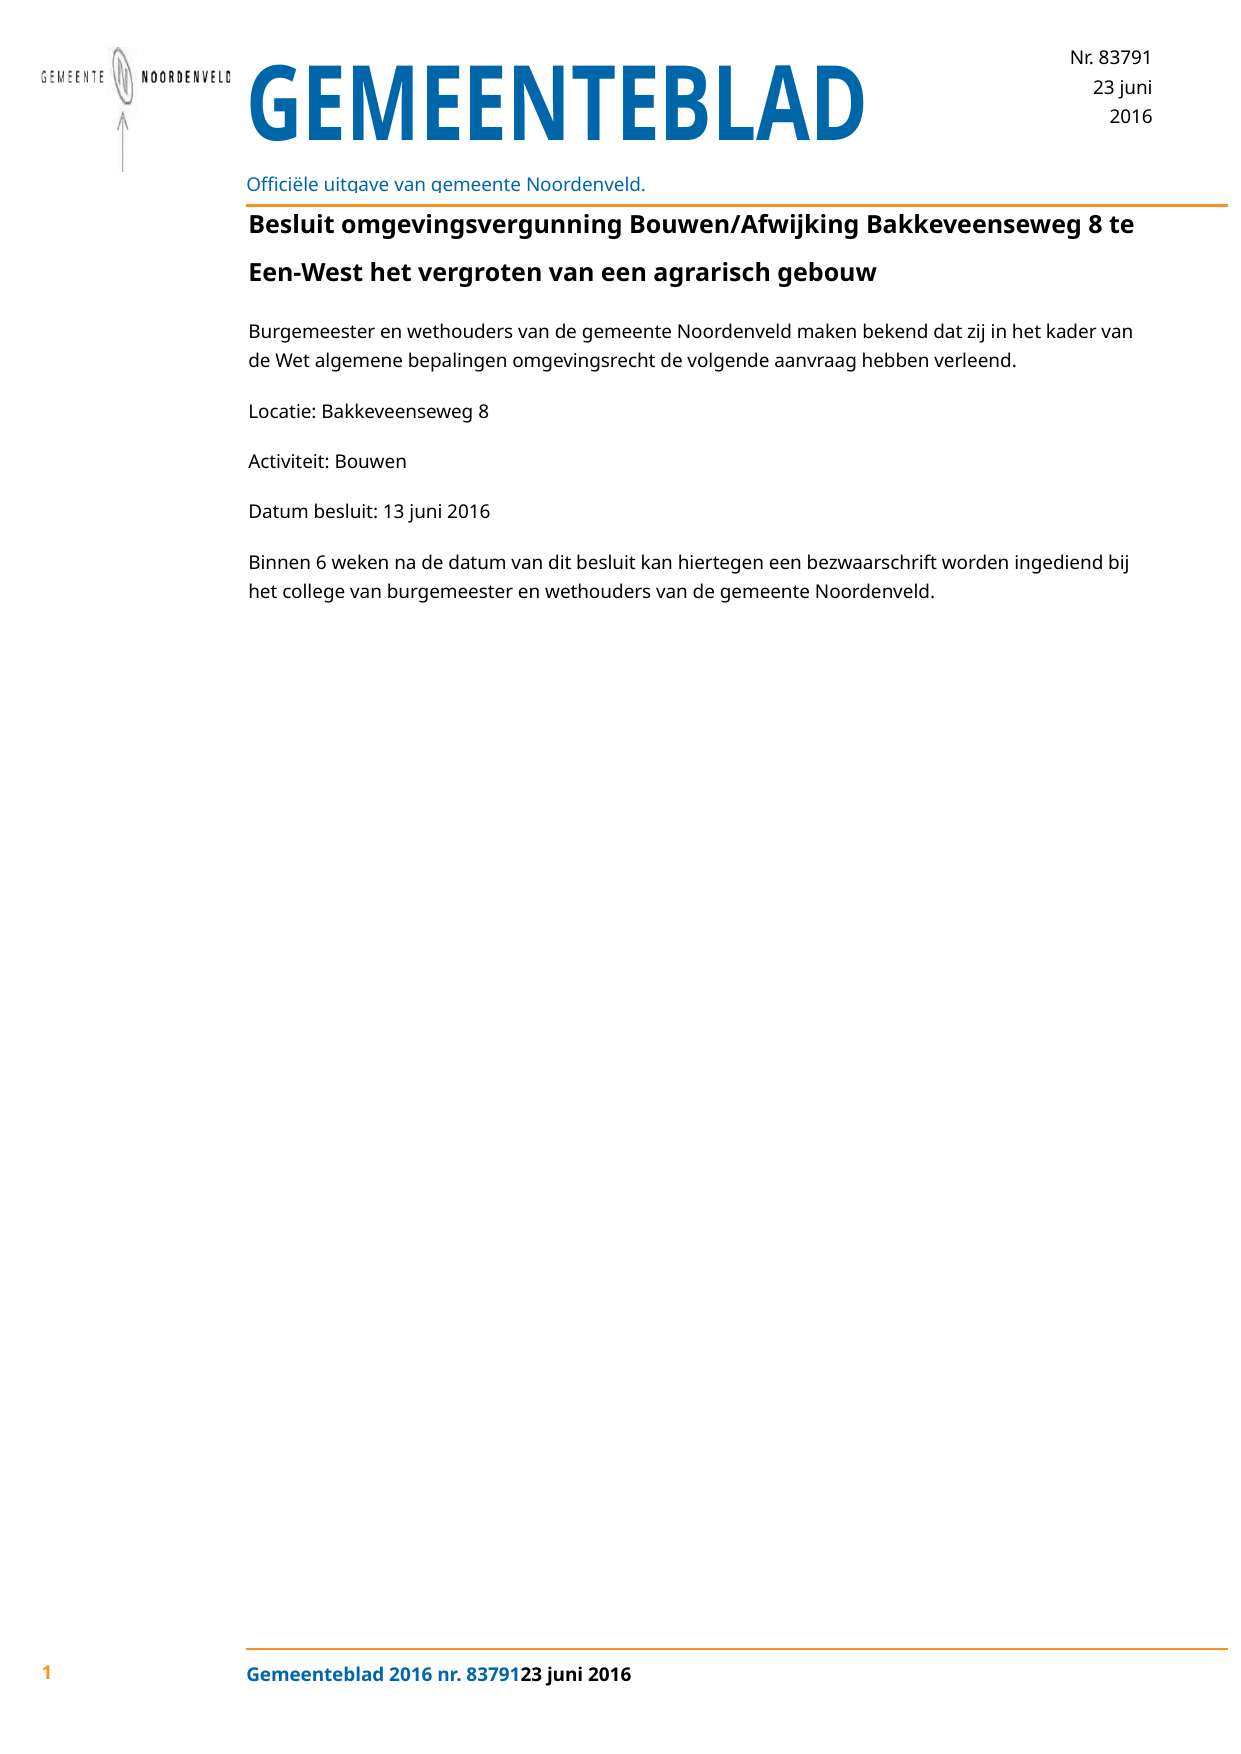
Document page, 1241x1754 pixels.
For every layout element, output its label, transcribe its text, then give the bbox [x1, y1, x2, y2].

text Binnen 6 weken na de datum van dit besluit kan hiertegen een bezwaarschrift worden ingediend bij het college van burgemeester en wethouders van de gemeente Noordenveld. [248, 549, 1152, 604]
picture [41, 47, 231, 172]
text Burgemeester en wethouders van de gemeente Noordenveld maken bekend dat zij in het kader van de Wet algemene bepalingen omgevingsrecht de volgende aanvraag hebben verleend. [248, 318, 1152, 373]
text Locatie: Bakkeveenseweg 8 [248, 398, 1152, 424]
text Datum besluit: 13 juni 2016 [248, 499, 1152, 524]
text Activiteit: Bouwen [248, 448, 1152, 474]
text Besluit omgevingsvergunning Bouwen/Afwijking Bakkeveenseweg 8 te Een-West het vergroten van een agrarisch gebouw [248, 207, 1152, 288]
